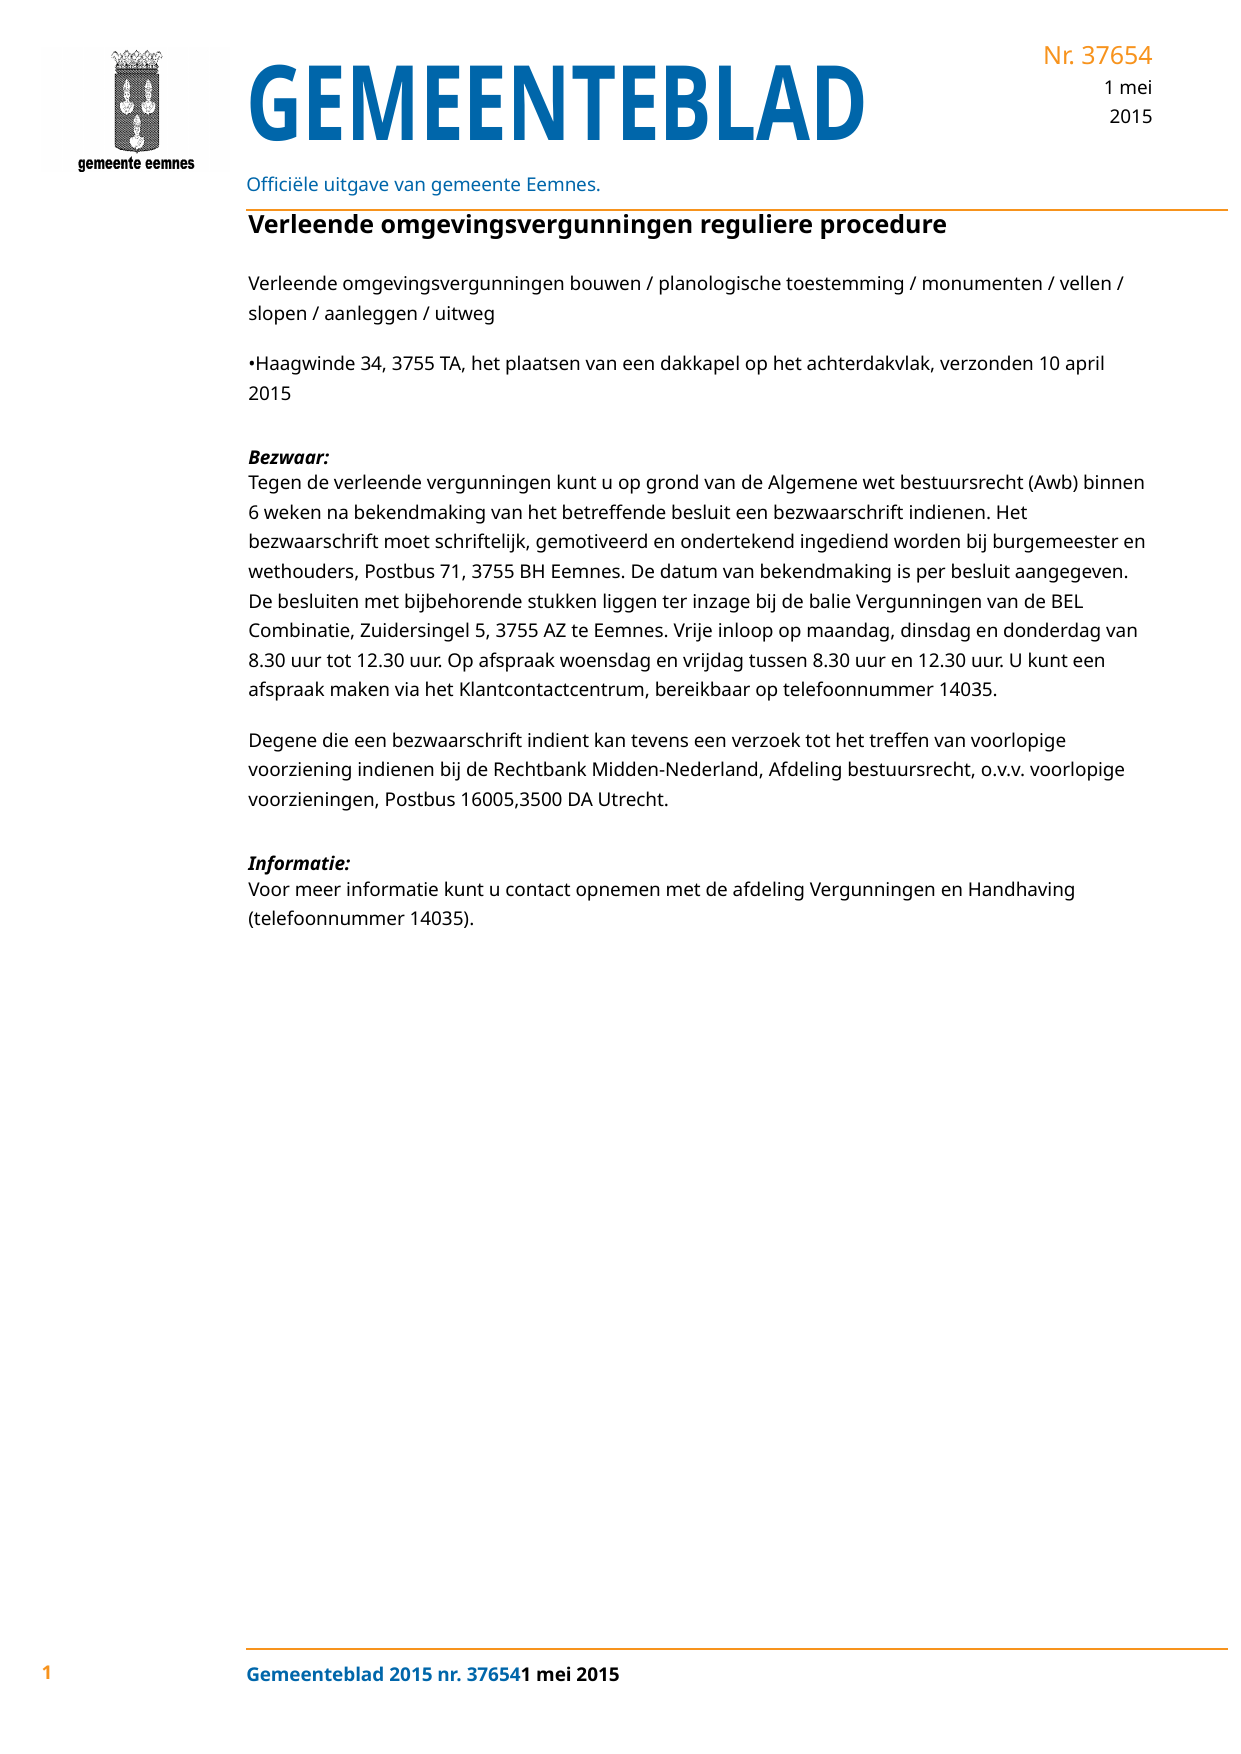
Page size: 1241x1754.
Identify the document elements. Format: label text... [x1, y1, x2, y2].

text Bezwaar: [248, 444, 1152, 469]
text Degene die een bezwaarschrift indient kan tevens een verzoek tot het treffen van voorlopige voorziening indienen bij de Rechtbank Midden-Nederland, Afdeling bestuursrecht, o.v.v. voorlopige voorzieningen, Postbus 16005,3500 DA Utrecht. [248, 727, 1152, 812]
text Verleende omgevingsvergunningen bouwen / planologische toestemming / monumenten / vellen / slopen / aanleggen / uitweg [248, 270, 1152, 326]
text Informatie: [248, 850, 1152, 876]
text Verleende omgevingsvergunningen reguliere procedure [248, 211, 1152, 241]
text Tegen de verleende vergunningen kunt u op grond van de Algemene wet bestuursrecht (Awb) binnen 6 weken na bekendmaking van het betreffende besluit een bezwaarschrift indienen. Het bezwaarschrift moet schriftelijk, gemotiveerd en ondertekend ingediend worden bij burgemeester en wethouders, Postbus 71, 3755 BH Eemnes. De datum van bekendmaking is per besluit aangegeven. De besluiten met bijbehorende stukken liggen ter inzage bij de balie Vergunningen van de BEL Combinatie, Zuidersingel 5, 3755 AZ te Eemnes. Vrije inloop op maandag, dinsdag en donderdag van 8.30 uur tot 12.30 uur. Op afspraak woensdag en vrijdag tussen 8.30 uur en 12.30 uur. U kunt een afspraak maken via het Klantcontactcentrum, bereikbaar op telefoonnummer 14035. [248, 469, 1152, 702]
picture [41, 47, 231, 172]
text •Haagwinde 34, 3755 TA, het plaatsen van een dakkapel op het achterdakvlak, verzonden 10 april 2015 [248, 350, 1152, 406]
text Voor meer informatie kunt u contact opnemen met de afdeling Vergunningen en Handhaving (telefoonnummer 14035). [248, 876, 1152, 931]
